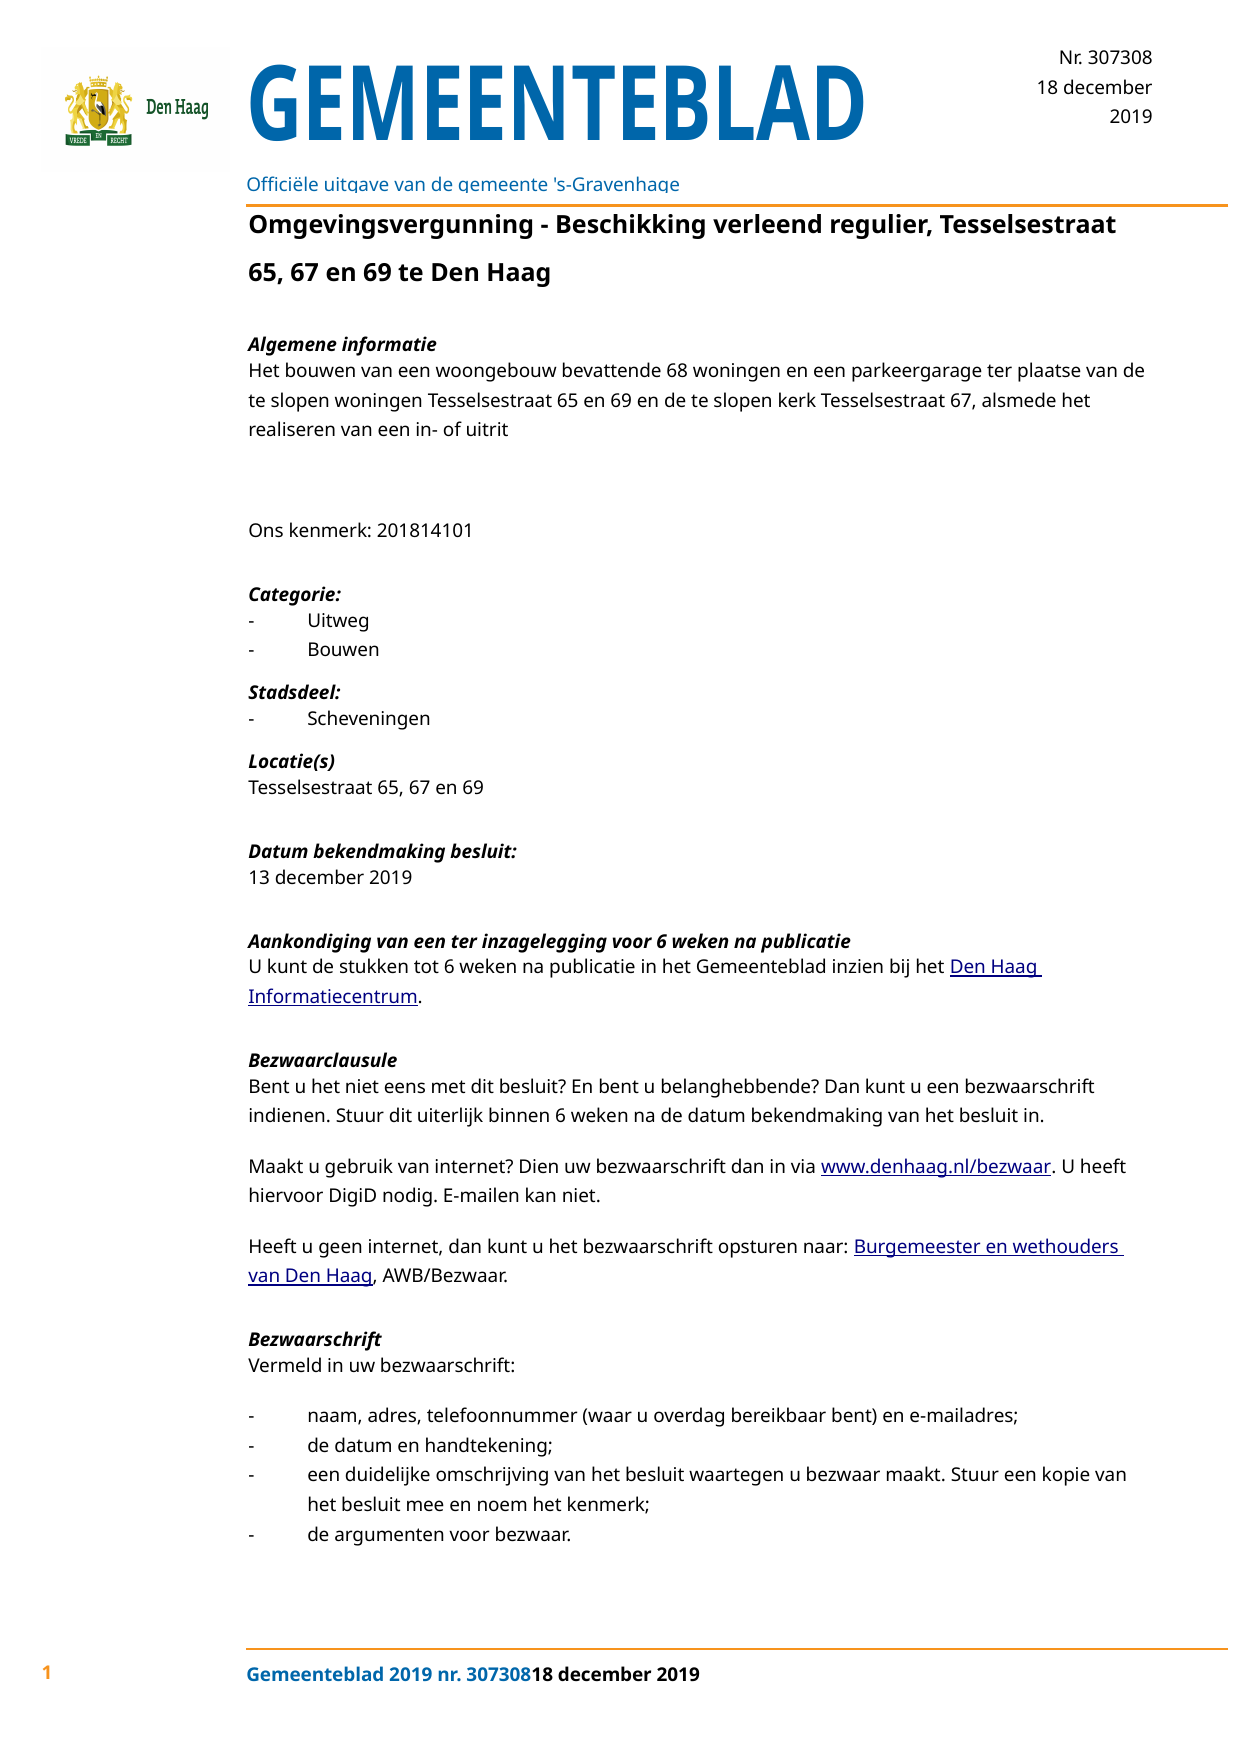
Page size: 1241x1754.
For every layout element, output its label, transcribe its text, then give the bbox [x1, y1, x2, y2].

text Maakt u gebruik van internet? Dien uw bezwaarschrift dan in via www.denhaag.nl/bezwaar. U heeft hiervoor DigiD nodig. E-mailen kan niet. [248, 1153, 1152, 1208]
picture [41, 47, 231, 172]
list Uitweg [248, 607, 1152, 633]
text Categorie: [248, 581, 1152, 607]
text Aankondiging van een ter inzagelegging voor 6 weken na publicatie [248, 928, 1152, 953]
text Bezwaarclausule [248, 1047, 1152, 1073]
text Datum bekendmaking besluit: [248, 838, 1152, 864]
text Tesselsestraat 65, 67 en 69 [248, 774, 1152, 800]
list een duidelijke omschrijving van het besluit waartegen u bezwaar maakt. Stuur een kopie van het besluit mee en noem het kenmerk; [248, 1462, 1152, 1517]
list de argumenten voor bezwaar. [248, 1521, 1152, 1547]
text Algemene informatie [248, 331, 1152, 357]
text Het bouwen van een woongebouw bevattende 68 woningen en een parkeergarage ter plaatse van de te slopen woningen Tesselsestraat 65 en 69 en de te slopen kerk Tesselsestraat 67, alsmede het realiseren van een in- of uitrit [248, 357, 1152, 442]
list Scheveningen [248, 705, 1152, 731]
text Vermeld in uw bezwaarschrift: [248, 1352, 1152, 1378]
list Bouwen [248, 636, 1152, 662]
text Heeft u geen internet, dan kunt u het bezwaarschrift opsturen naar: Burgemeester en wethouders van Den Haag, AWB/Bezwaar. [248, 1233, 1152, 1288]
list naam, adres, telefoonnummer (waar u overdag bereikbaar bent) en e-mailadres; [248, 1402, 1152, 1428]
text Bent u het niet eens met dit besluit? En bent u belanghebbende? Dan kunt u een bezwaarschrift indienen. Stuur dit uiterlijk binnen 6 weken na de datum bekendmaking van het besluit in. [248, 1073, 1152, 1128]
text 13 december 2019 [248, 864, 1152, 889]
text Locatie(s) [248, 748, 1152, 774]
text Bezwaarschrift [248, 1326, 1152, 1352]
text Ons kenmerk: 201814101 [248, 517, 1152, 543]
text Omgevingsvergunning - Beschikking verleend regulier, Tesselsestraat 65, 67 en 69 te Den Haag [248, 207, 1152, 288]
list de datum en handtekening; [248, 1432, 1152, 1458]
text Stadsdeel: [248, 679, 1152, 705]
text U kunt de stukken tot 6 weken na publicatie in het Gemeenteblad inzien bij het Den Haag Informatiecentrum. [248, 953, 1152, 1009]
